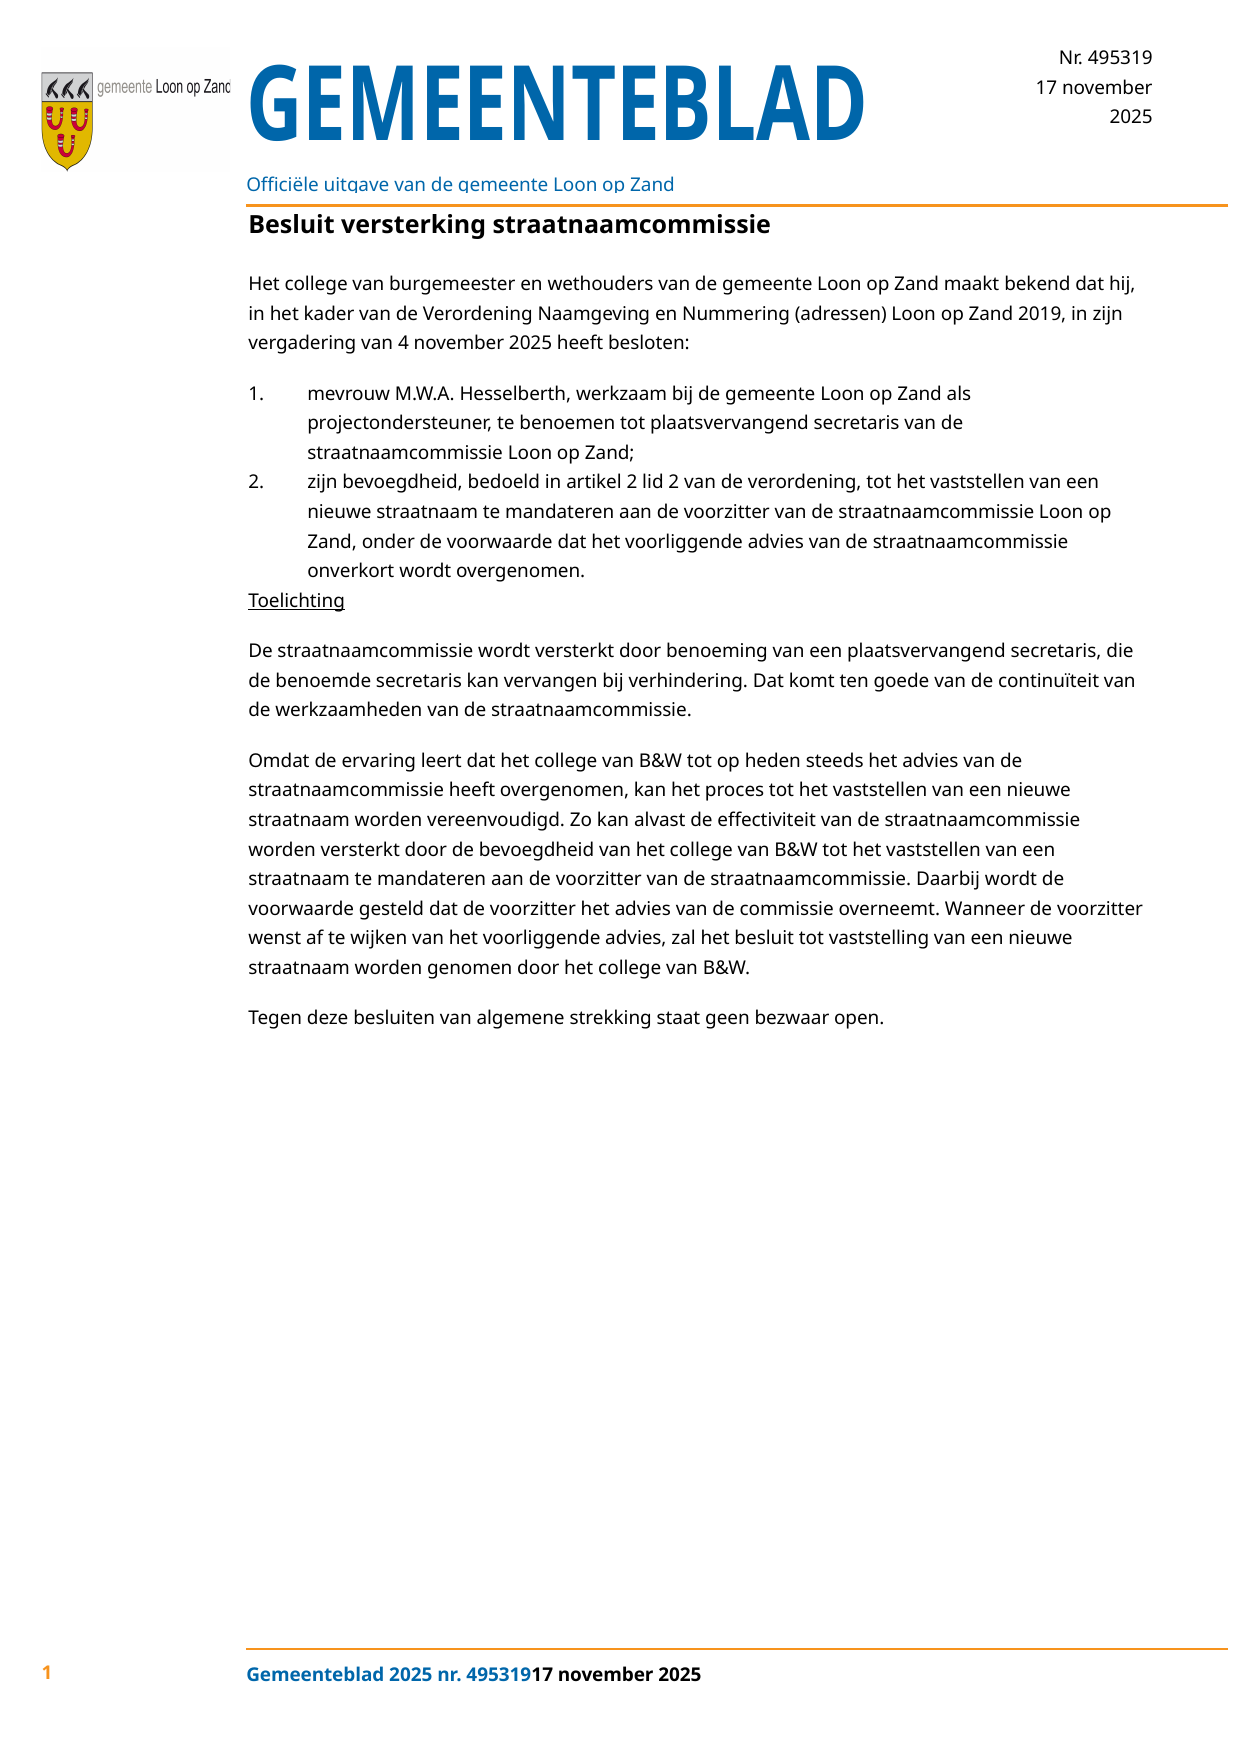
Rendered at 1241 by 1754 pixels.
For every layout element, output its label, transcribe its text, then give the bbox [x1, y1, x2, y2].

list mevrouw M.W.A. Hesselberth, werkzaam bij de gemeente Loon op Zand als projectondersteuner, te benoemen tot plaatsvervangend secretaris van de straatnaamcommissie Loon op Zand; [248, 380, 1152, 465]
text Tegen deze besluiten van algemene strekking staat geen bezwaar open. [248, 1004, 1152, 1030]
text Omdat de ervaring leert dat het college van B&W tot op heden steeds het advies van de straatnaamcommissie heeft overgenomen, kan het proces tot het vaststellen van een nieuwe straatnaam worden vereenvoudigd. Zo kan alvast de effectiviteit van de straatnaamcommissie worden versterkt door de bevoegdheid van het college van B&W tot het vaststellen van een straatnaam te mandateren aan de voorzitter van de straatnaamcommissie. Daarbij wordt de voorwaarde gesteld dat de voorzitter het advies van de commissie overneemt. Wanneer de voorzitter wenst af te wijken van het voorliggende advies, zal het besluit tot vaststelling van een nieuwe straatnaam worden genomen door het college van B&W. [248, 747, 1152, 980]
picture [41, 47, 231, 172]
text Besluit versterking straatnaamcommissie [248, 207, 1152, 241]
text Toelichting [248, 587, 1152, 613]
text Het college van burgemeester en wethouders van de gemeente Loon op Zand maakt bekend dat hij, in het kader van de Verordening Naamgeving en Nummering (adressen) Loon op Zand 2019, in zijn vergadering van 4 november 2025 heeft besloten: [248, 270, 1152, 355]
text De straatnaamcommissie wordt versterkt door benoeming van een plaatsvervangend secretaris, die de benoemde secretaris kan vervangen bij verhindering. Dat komt ten goede van de continuïteit van de werkzaamheden van de straatnaamcommissie. [248, 637, 1152, 722]
list zijn bevoegdheid, bedoeld in artikel 2 lid 2 van de verordening, tot het vaststellen van een nieuwe straatnaam te mandateren aan de voorzitter van de straatnaamcommissie Loon op Zand, onder de voorwaarde dat het voorliggende advies van de straatnaamcommissie onverkort wordt overgenomen. [248, 469, 1152, 583]
